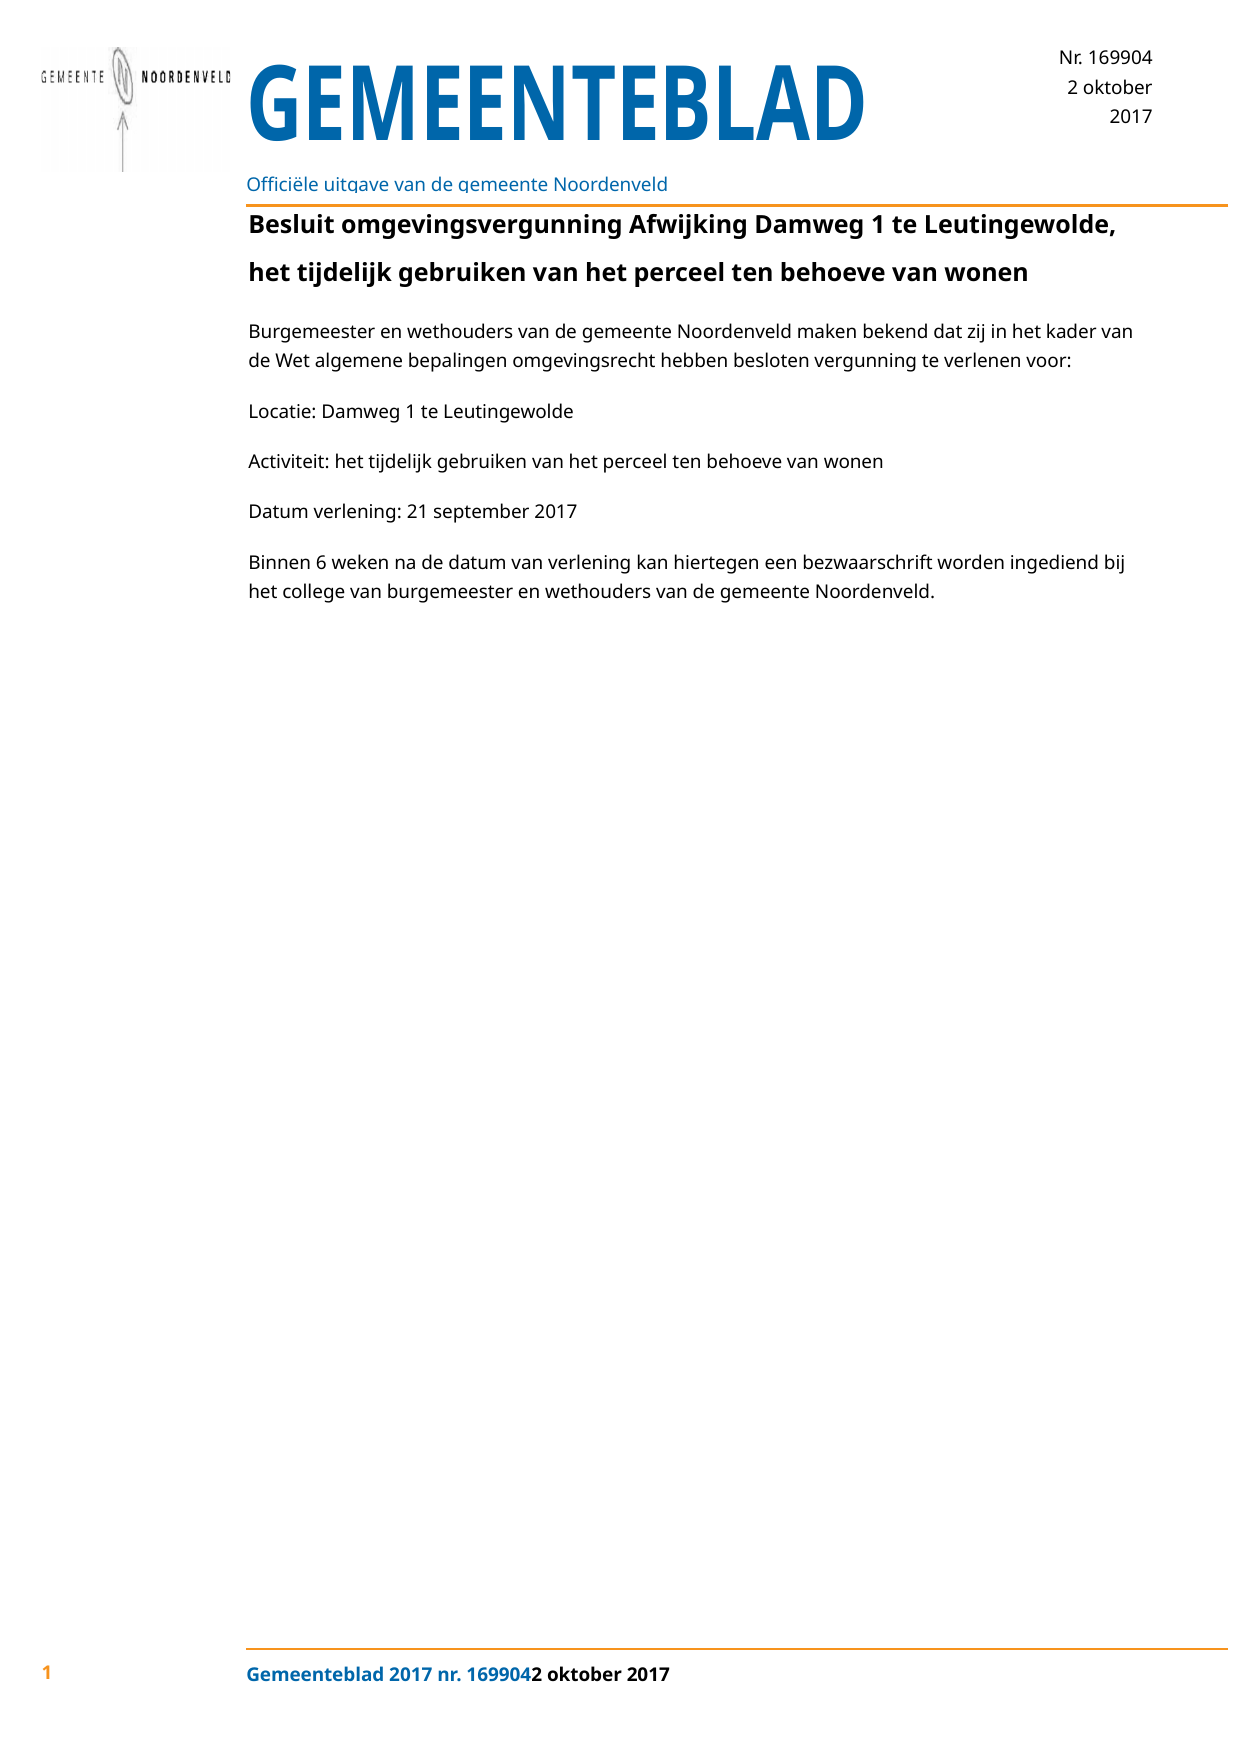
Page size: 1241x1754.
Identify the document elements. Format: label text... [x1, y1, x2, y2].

text Activiteit: het tijdelijk gebruiken van het perceel ten behoeve van wonen [248, 448, 1152, 474]
text Burgemeester en wethouders van de gemeente Noordenveld maken bekend dat zij in het kader van de Wet algemene bepalingen omgevingsrecht hebben besloten vergunning te verlenen voor: [248, 318, 1152, 373]
picture [41, 47, 231, 172]
text Besluit omgevingsvergunning Afwijking Damweg 1 te Leutingewolde, het tijdelijk gebruiken van het perceel ten behoeve van wonen [248, 207, 1152, 288]
text Datum verlening: 21 september 2017 [248, 499, 1152, 524]
text Locatie: Damweg 1 te Leutingewolde [248, 398, 1152, 424]
text Binnen 6 weken na de datum van verlening kan hiertegen een bezwaarschrift worden ingediend bij het college van burgemeester en wethouders van de gemeente Noordenveld. [248, 549, 1152, 604]
